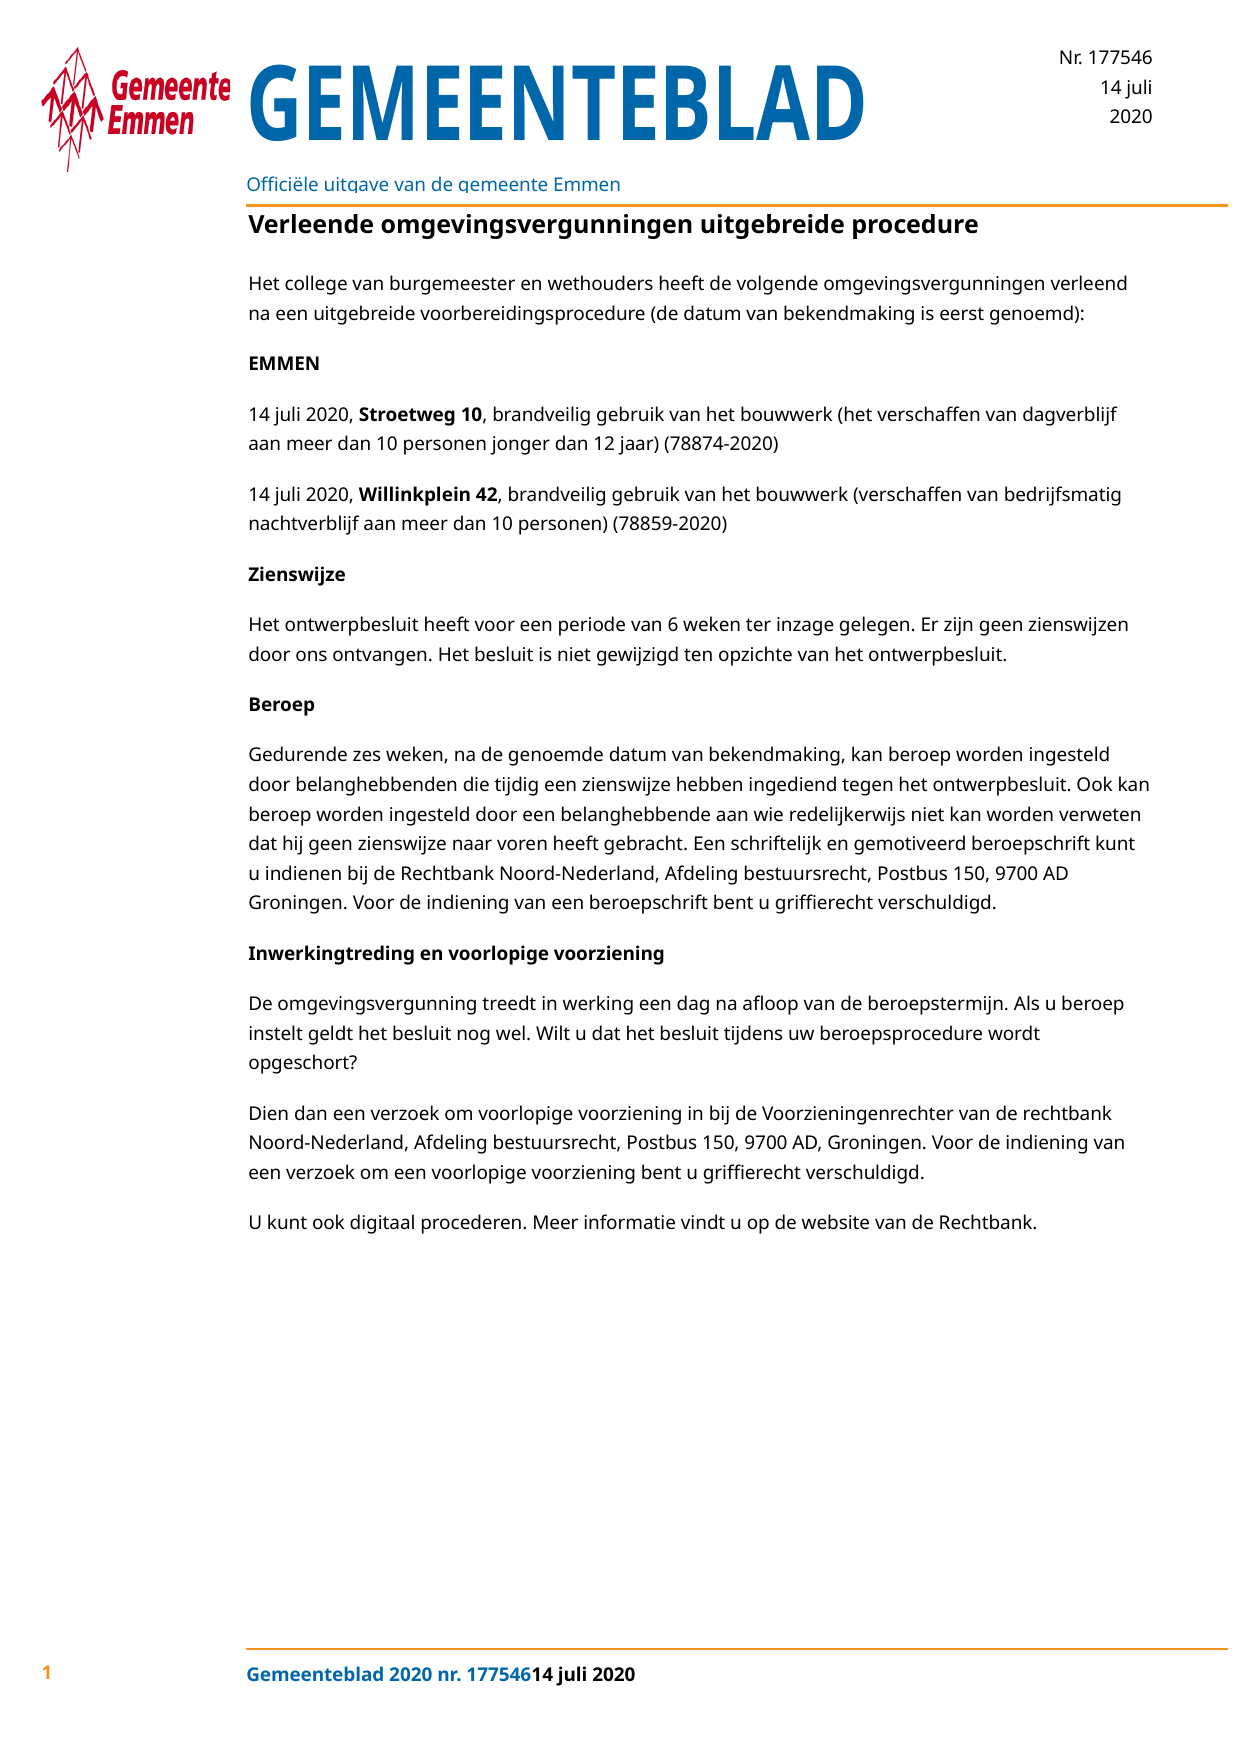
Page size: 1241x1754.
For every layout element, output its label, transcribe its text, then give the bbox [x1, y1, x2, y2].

text Verleende omgevingsvergunningen uitgebreide procedure [248, 207, 1152, 241]
text 14 juli 2020, Willinkplein 42, brandveilig gebruik van het bouwwerk (verschaffen van bedrijfsmatig nachtverblijf aan meer dan 10 personen) (78859-2020) [248, 481, 1152, 536]
text Gedurende zes weken, na de genoemde datum van bekendmaking, kan beroep worden ingesteld door belanghebbenden die tijdig een zienswijze hebben ingediend tegen het ontwerpbesluit. Ook kan beroep worden ingesteld door een belanghebbende aan wie redelijkerwijs niet kan worden verweten dat hij geen zienswijze naar voren heeft gebracht. Een schriftelijk en gemotiveerd beroepschrift kunt u indienen bij de Rechtbank Noord-Nederland, Afdeling bestuursrecht, Postbus 150, 9700 AD Groningen. Voor de indiening van een beroepschrift bent u griffierecht verschuldigd. [248, 742, 1152, 915]
text 14 juli 2020, Stroetweg 10, brandveilig gebruik van het bouwwerk (het verschaffen van dagverblijf aan meer dan 10 personen jonger dan 12 jaar) (78874-2020) [248, 401, 1152, 456]
picture [41, 47, 231, 172]
text Het ontwerpbesluit heeft voor een periode van 6 weken ter inzage gelegen. Er zijn geen zienswijzen door ons ontvangen. Het besluit is niet gewijzigd ten opzichte van het ontwerpbesluit. [248, 611, 1152, 666]
text Het college van burgemeester en wethouders heeft de volgende omgevingsvergunningen verleend na een uitgebreide voorbereidingsprocedure (de datum van bekendmaking is eerst genoemd): [248, 270, 1152, 326]
text De omgevingsvergunning treedt in werking een dag na afloop van de beroepstermijn. Als u beroep instelt geldt het besluit nog wel. Wilt u dat het besluit tijdens uw beroepsprocedure wordt opgeschort? [248, 990, 1152, 1075]
text Zienswijze [248, 561, 1152, 586]
text Dien dan een verzoek om voorlopige voorziening in bij de Voorzieningenrechter van de rechtbank Noord-Nederland, Afdeling bestuursrecht, Postbus 150, 9700 AD, Groningen. Voor de indiening van een verzoek om een voorlopige voorziening bent u griffierecht verschuldigd. [248, 1100, 1152, 1185]
text Inwerkingtreding en voorlopige voorziening [248, 940, 1152, 966]
text Beroep [248, 691, 1152, 717]
text EMMEN [248, 350, 1152, 376]
text U kunt ook digitaal procederen. Meer informatie vindt u op de website van de Rechtbank. [248, 1209, 1152, 1235]
